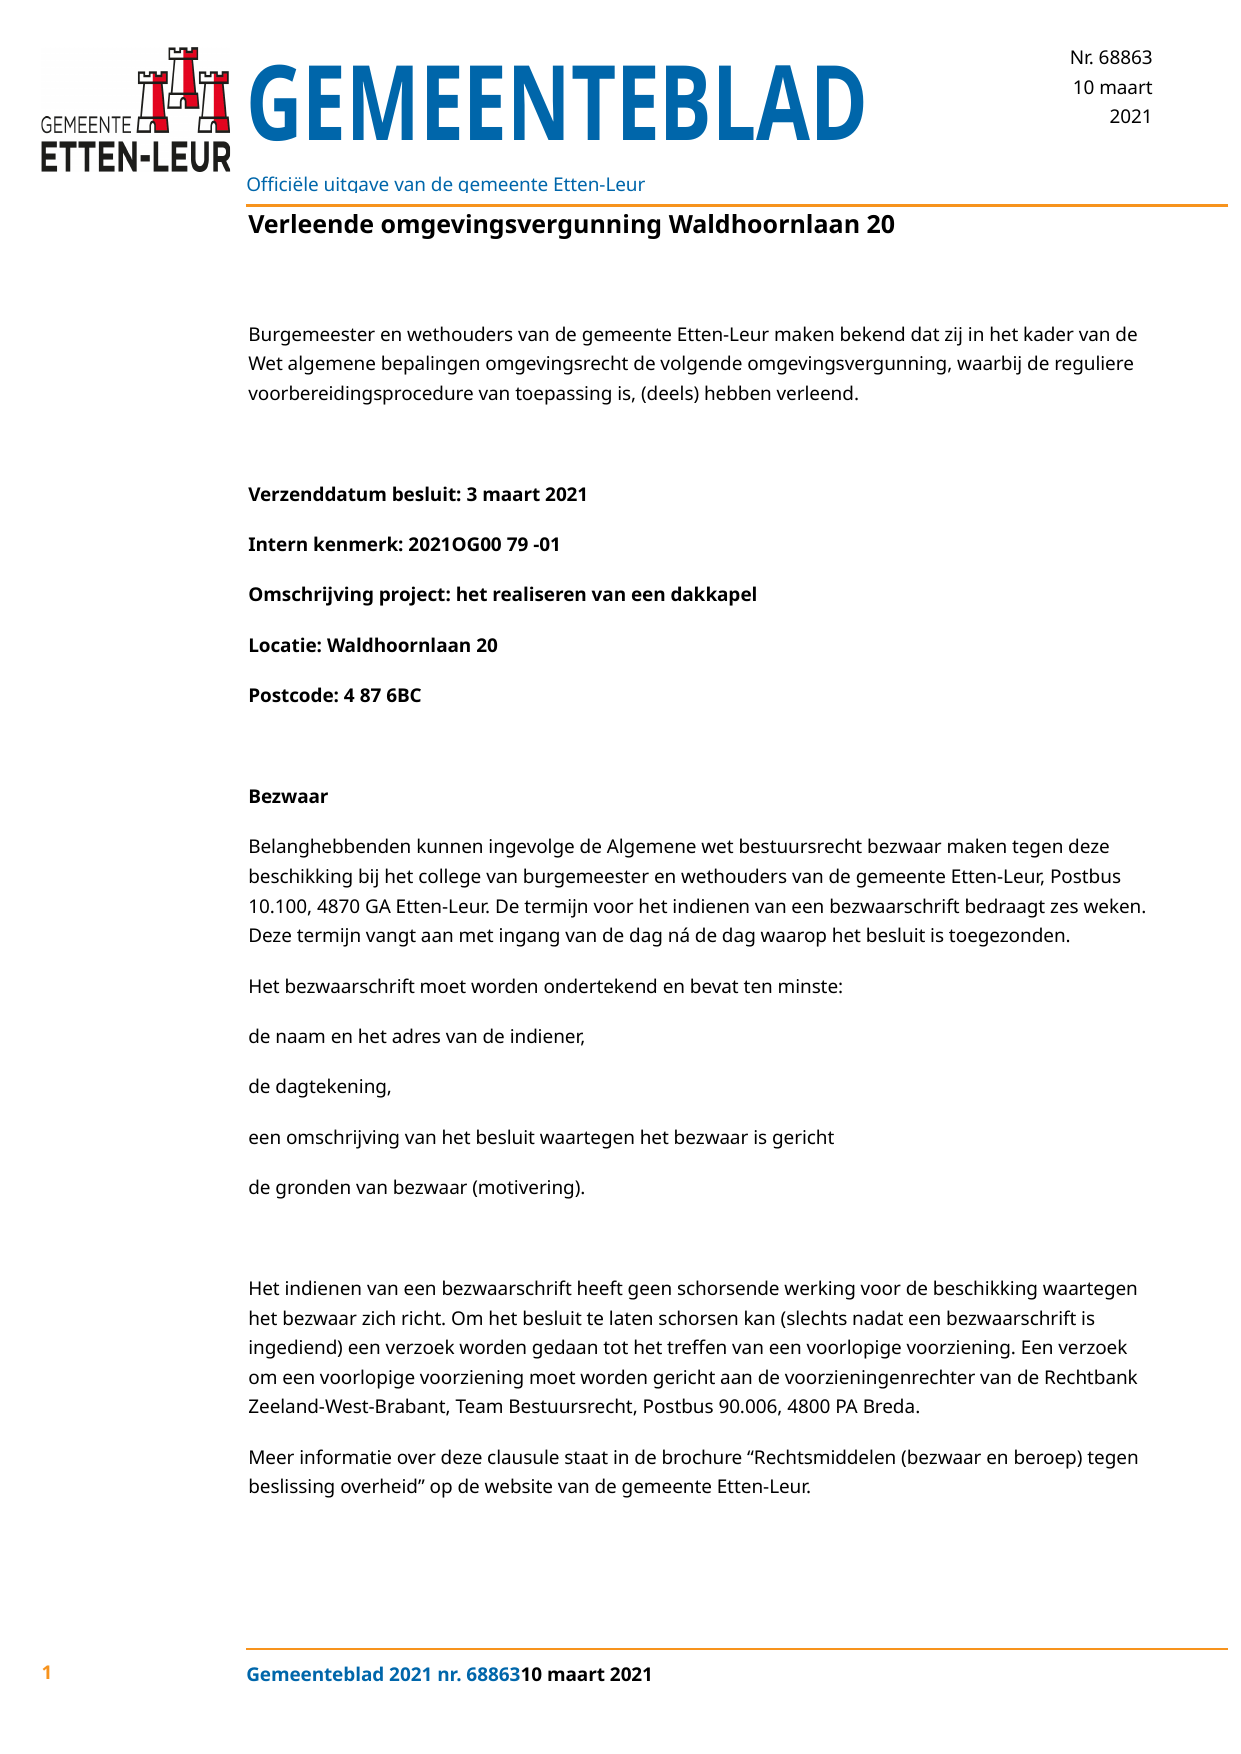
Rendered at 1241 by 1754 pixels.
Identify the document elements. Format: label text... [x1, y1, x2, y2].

text een omschrijving van het besluit waartegen het bezwaar is gericht [248, 1124, 1152, 1150]
picture [41, 47, 231, 172]
text Verleende omgevingsvergunning Waldhoornlaan 20 [248, 207, 1152, 241]
text Burgemeester en wethouders van de gemeente Etten-Leur maken bekend dat zij in het kader van de Wet algemene bepalingen omgevingsrecht de volgende omgevingsvergunning, waarbij de reguliere voorbereidingsprocedure van toepassing is, (deels) hebben verleend. [248, 321, 1152, 406]
text Postcode: 4 87 6BC [248, 682, 1152, 708]
text de naam en het adres van de indiener, [248, 1023, 1152, 1049]
text Intern kenmerk: 2021OG00 79 -01 [248, 531, 1152, 557]
text Belanghebbenden kunnen ingevolge de Algemene wet bestuursrecht bezwaar maken tegen deze beschikking bij het college van burgemeester en wethouders van de gemeente Etten-Leur, Postbus 10.100, 4870 GA Etten-Leur. De termijn voor het indienen van een bezwaarschrift bedraagt zes weken. Deze termijn vangt aan met ingang van de dag ná de dag waarop het besluit is toegezonden. [248, 834, 1152, 948]
text Het indienen van een bezwaarschrift heeft geen schorsende werking voor de beschikking waartegen het bezwaar zich richt. Om het besluit te laten schorsen kan (slechts nadat een bezwaarschrift is ingediend) een verzoek worden gedaan tot het treffen van een voorlopige voorziening. Een verzoek om een voorlopige voorziening moet worden gericht aan de voorzieningenrechter van de Rechtbank Zeeland-West-Brabant, Team Bestuursrecht, Postbus 90.006, 4800 PA Breda. [248, 1275, 1152, 1419]
text Omschrijving project: het realiseren van een dakkapel [248, 582, 1152, 607]
text Het bezwaarschrift moet worden ondertekend en bevat ten minste: [248, 973, 1152, 998]
text Meer informatie over deze clausule staat in de brochure “Rechtsmiddelen (bezwaar en beroep) tegen beslissing overheid” op de website van de gemeente Etten-Leur. [248, 1444, 1152, 1499]
text de gronden van bezwaar (motivering). [248, 1174, 1152, 1200]
text Locatie: Waldhoornlaan 20 [248, 632, 1152, 658]
text Bezwaar [248, 783, 1152, 809]
text Verzenddatum besluit: 3 maart 2021 [248, 481, 1152, 506]
text de dagtekening, [248, 1074, 1152, 1099]
